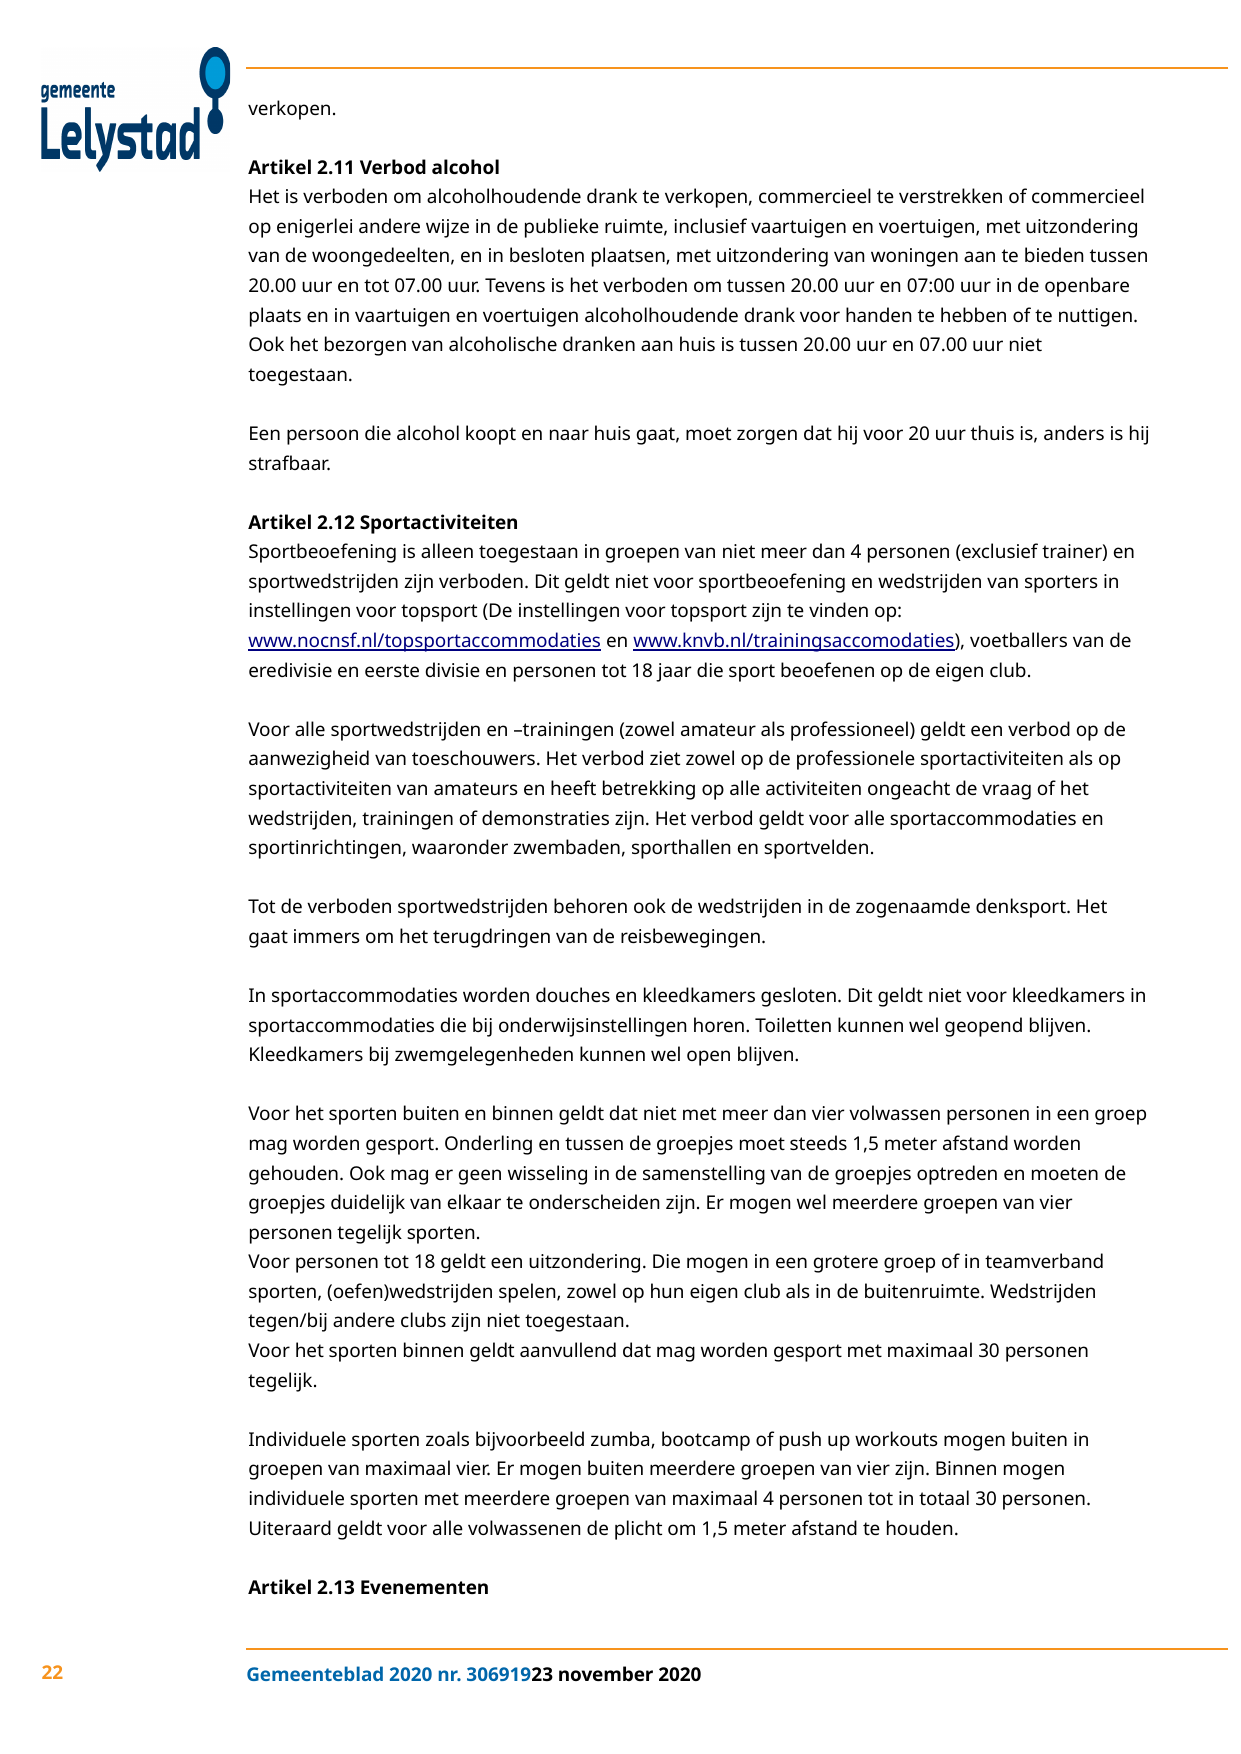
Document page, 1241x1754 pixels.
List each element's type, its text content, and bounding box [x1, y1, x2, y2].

text Artikel 2.11 Verbod alcohol [248, 154, 1152, 180]
text In sportaccommodaties worden douches en kleedkamers gesloten. Dit geldt niet voor kleedkamers in sportaccommodaties die bij onderwijsinstellingen horen. Toiletten kunnen wel geopend blijven. Kleedkamers bij zwemgelegenheden kunnen wel open blijven. [248, 982, 1152, 1067]
text verkopen. [248, 95, 1152, 121]
text Sportbeoefening is alleen toegestaan in groepen van niet meer dan 4 personen (exclusief trainer) en sportwedstrijden zijn verboden. Dit geldt niet voor sportbeoefening en wedstrijden van sporters in instellingen voor topsport (De instellingen voor topsport zijn te vinden op: www.nocnsf.nl/topsportaccommodaties en www.knvb.nl/trainingsaccomodaties), voetballers van de eredivisie en eerste divisie en personen tot 18 jaar die sport beoefenen op de eigen club. [248, 538, 1152, 683]
text Voor het sporten buiten en binnen geldt dat niet met meer dan vier volwassen personen in een groep mag worden gesport. Onderling en tussen de groepjes moet steeds 1,5 meter afstand worden gehouden. Ook mag er geen wisseling in de samenstelling van de groepjes optreden en moeten de groepjes duidelijk van elkaar te onderscheiden zijn. Er mogen wel meerdere groepen van vier personen tegelijk sporten. [248, 1101, 1152, 1245]
text Voor het sporten binnen geldt aanvullend dat mag worden gesport met maximaal 30 personen tegelijk. [248, 1337, 1152, 1393]
text Artikel 2.13 Evenementen [248, 1574, 1152, 1600]
text Voor alle sportwedstrijden en –trainingen (zowel amateur als professioneel) geldt een verbod op de aanwezigheid van toeschouwers. Het verbod ziet zowel op de professionele sportactiviteiten als op sportactiviteiten van amateurs en heeft betrekking op alle activiteiten ongeacht de vraag of het wedstrijden, trainingen of demonstraties zijn. Het verbod geldt voor alle sportaccommodaties en sportinrichtingen, waaronder zwembaden, sporthallen en sportvelden. [248, 716, 1152, 860]
text Individuele sporten zoals bijvoorbeeld zumba, bootcamp of push up workouts mogen buiten in groepen van maximaal vier. Er mogen buiten meerdere groepen van vier zijn. Binnen mogen individuele sporten met meerdere groepen van maximaal 4 personen tot in totaal 30 personen. Uiteraard geldt voor alle volwassenen de plicht om 1,5 meter afstand te houden. [248, 1426, 1152, 1541]
picture [41, 47, 231, 172]
text Het is verboden om alcoholhoudende drank te verkopen, commercieel te verstrekken of commercieel op enigerlei andere wijze in de publieke ruimte, inclusief vaartuigen en voertuigen, met uitzondering van de woongedeelten, en in besloten plaatsen, met uitzondering van woningen aan te bieden tussen 20.00 uur en tot 07.00 uur. Tevens is het verboden om tussen 20.00 uur en 07:00 uur in de openbare plaats en in vaartuigen en voertuigen alcoholhoudende drank voor handen te hebben of te nuttigen. Ook het bezorgen van alcoholische dranken aan huis is tussen 20.00 uur en 07.00 uur niet toegestaan. [248, 183, 1152, 387]
text Een persoon die alcohol koopt en naar huis gaat, moet zorgen dat hij voor 20 uur thuis is, anders is hij strafbaar. [248, 420, 1152, 476]
text Artikel 2.12 Sportactiviteiten [248, 509, 1152, 535]
text Voor personen tot 18 geldt een uitzondering. Die mogen in een grotere groep of in teamverband sporten, (oefen)wedstrijden spelen, zowel op hun eigen club als in de buitenruimte. Wedstrijden tegen/bij andere clubs zijn niet toegestaan. [248, 1248, 1152, 1333]
text Tot de verboden sportwedstrijden behoren ook de wedstrijden in de zogenaamde denksport. Het gaat immers om het terugdringen van de reisbewegingen. [248, 893, 1152, 949]
